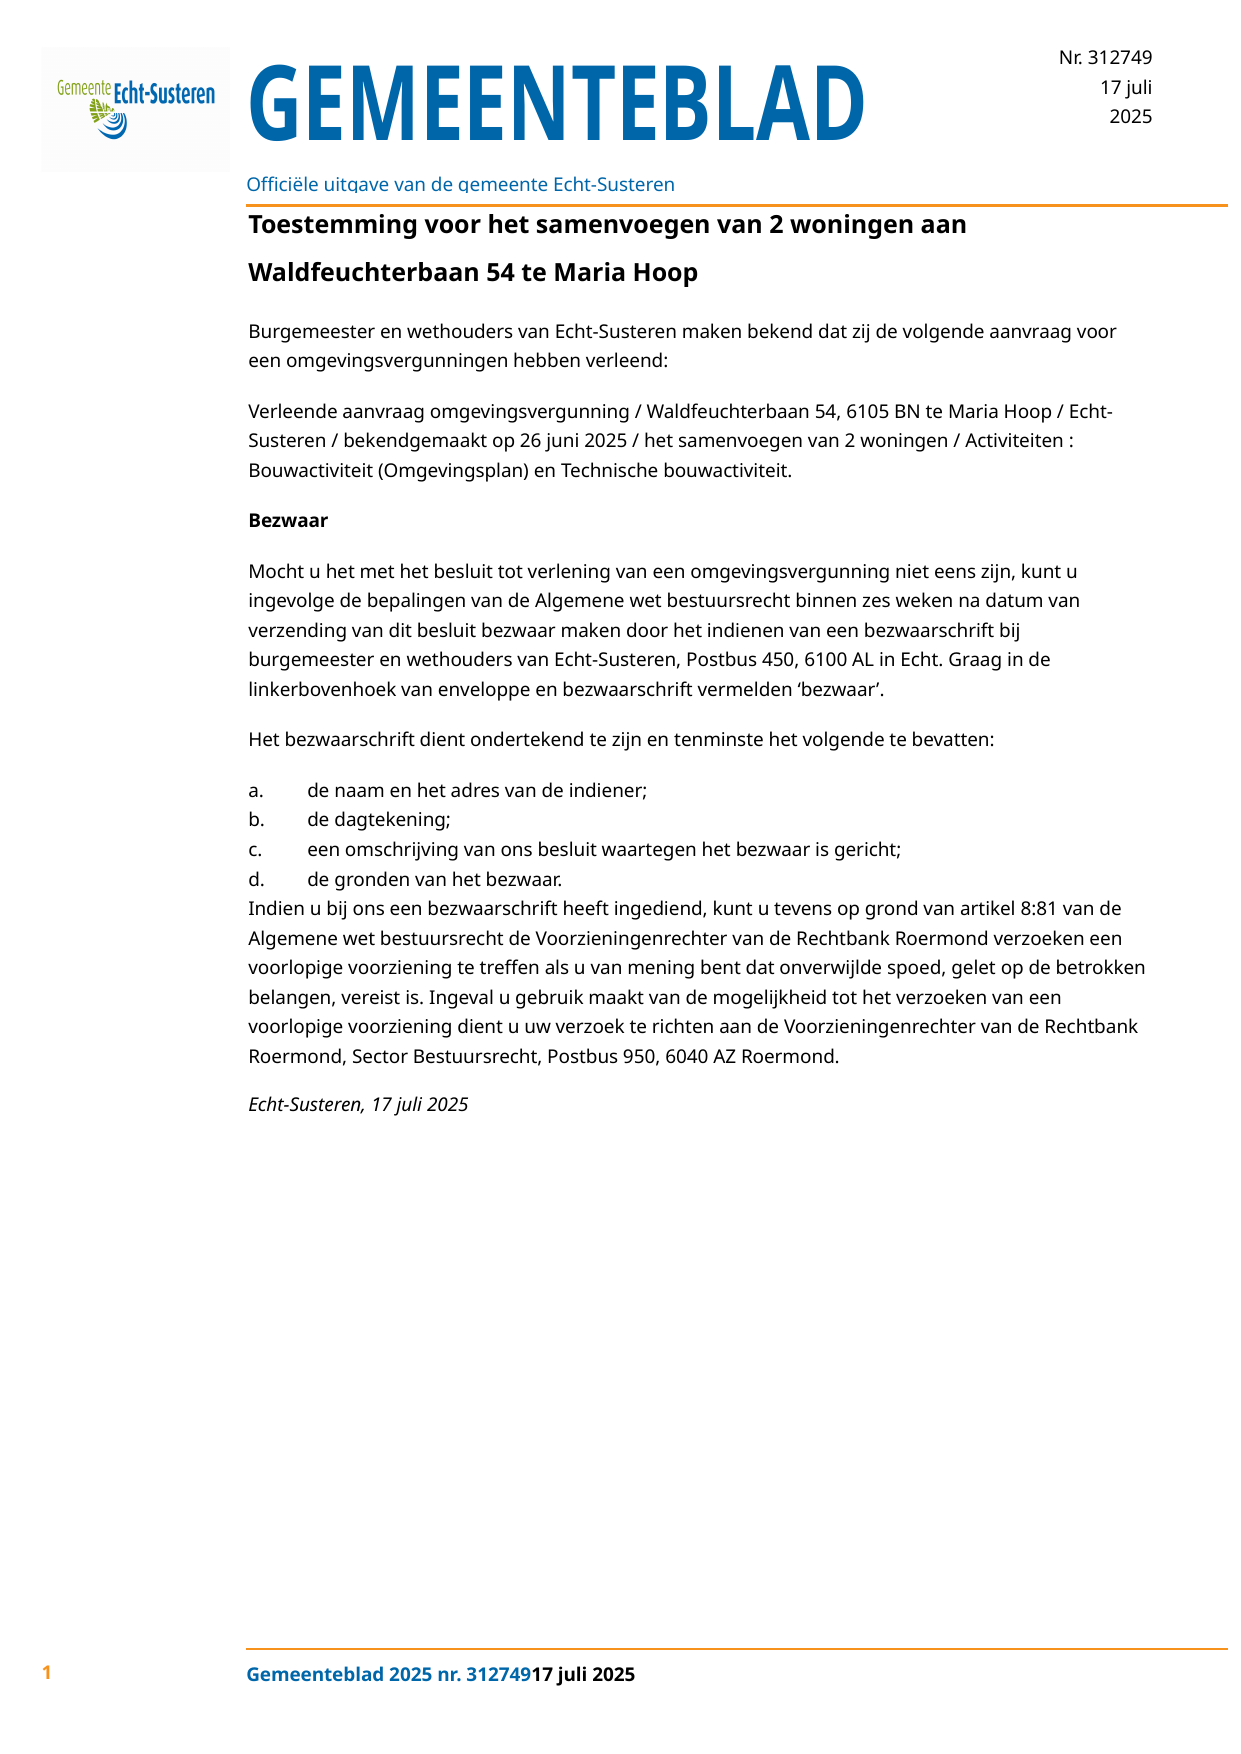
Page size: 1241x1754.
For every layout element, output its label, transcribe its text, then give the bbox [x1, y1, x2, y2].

text Echt-Susteren, 17 juli 2025 [248, 1091, 1152, 1117]
list de naam en het adres van de indiener; [248, 777, 1152, 803]
list een omschrijving van ons besluit waartegen het bezwaar is gericht; [248, 836, 1152, 862]
text Verleende aanvraag omgevingsvergunning / Waldfeuchterbaan 54, 6105 BN te Maria Hoop / Echt-Susteren / bekendgemaakt op 26 juni 2025 / het samenvoegen van 2 woningen / Activiteiten : Bouwactiviteit (Omgevingsplan) en Technische bouwactiviteit. [248, 398, 1152, 483]
list de gronden van het bezwaar. [248, 866, 1152, 892]
text Het bezwaarschrift dient ondertekend te zijn en tenminste het volgende te bevatten: [248, 727, 1152, 752]
text Toestemming voor het samenvoegen van 2 woningen aan Waldfeuchterbaan 54 te Maria Hoop [248, 207, 1152, 288]
list de dagtekening; [248, 807, 1152, 832]
text Burgemeester en wethouders van Echt-Susteren maken bekend dat zij de volgende aanvraag voor een omgevingsvergunningen hebben verleend: [248, 318, 1152, 373]
text Indien u bij ons een bezwaarschrift heeft ingediend, kunt u tevens op grond van artikel 8:81 van de Algemene wet bestuursrecht de Voorzieningenrechter van de Rechtbank Roermond verzoeken een voorlopige voorziening te treffen als u van mening bent dat onverwijlde spoed, gelet op de betrokken belangen, vereist is. Ingeval u gebruik maakt van de mogelijkheid tot het verzoeken van een voorlopige voorziening dient u uw verzoek te richten aan de Voorzieningenrechter van de Rechtbank Roermond, Sector Bestuursrecht, Postbus 950, 6040 AZ Roermond. [248, 895, 1152, 1069]
picture [41, 47, 231, 172]
text Mocht u het met het besluit tot verlening van een omgevingsvergunning niet eens zijn, kunt u ingevolge de bepalingen van de Algemene wet bestuursrecht binnen zes weken na datum van verzending van dit besluit bezwaar maken door het indienen van een bezwaarschrift bij burgemeester en wethouders van Echt-Susteren, Postbus 450, 6100 AL in Echt. Graag in de linkerbovenhoek van enveloppe en bezwaarschrift vermelden ‘bezwaar’. [248, 558, 1152, 702]
text Bezwaar [248, 507, 1152, 533]
